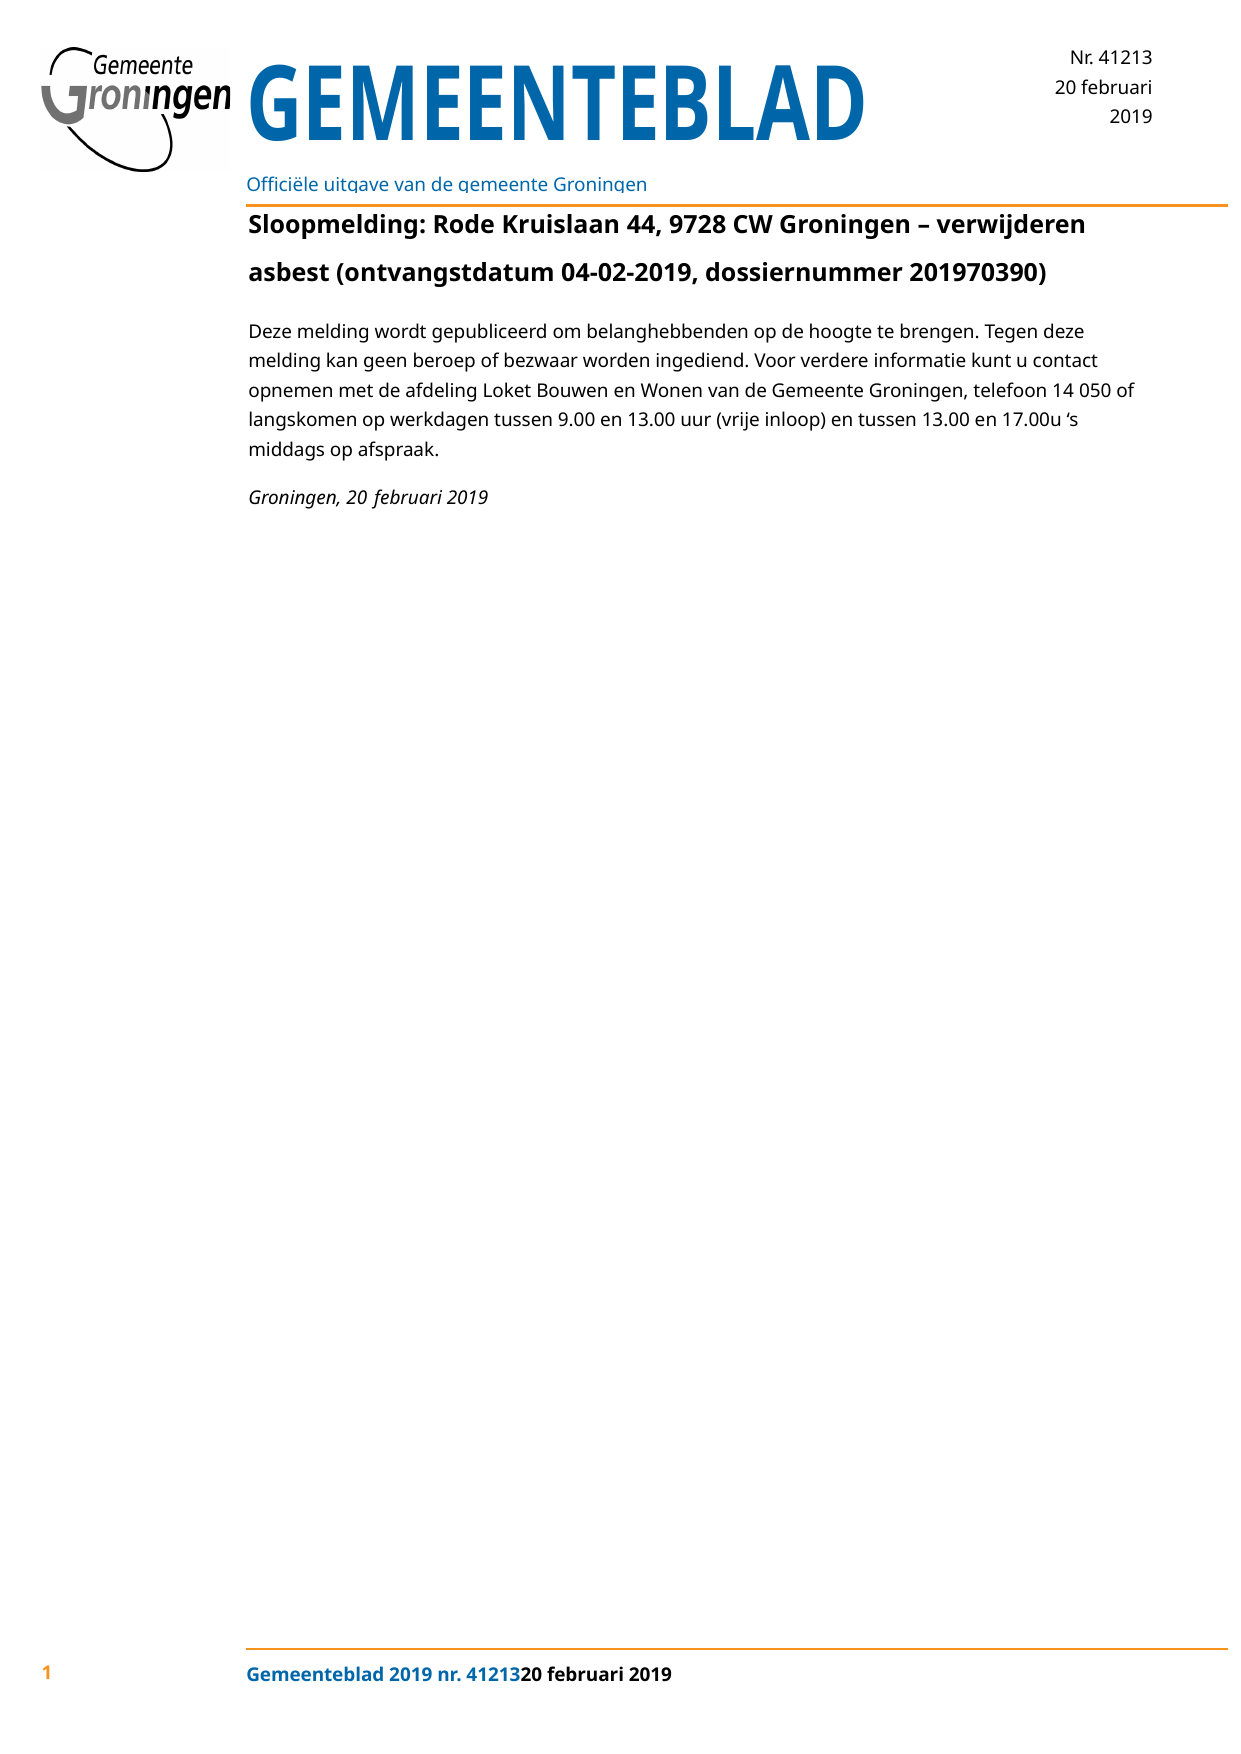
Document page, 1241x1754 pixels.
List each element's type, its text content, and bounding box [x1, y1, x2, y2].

text Groningen, 20 februari 2019 [248, 484, 1152, 510]
text Sloopmelding: Rode Kruislaan 44, 9728 CW Groningen – verwijderen asbest (ontvangstdatum 04-02-2019, dossiernummer 201970390) [248, 207, 1152, 288]
picture [41, 47, 231, 172]
text Deze melding wordt gepubliceerd om belanghebbenden op de hoogte te brengen. Tegen deze melding kan geen beroep of bezwaar worden ingediend. Voor verdere informatie kunt u contact opnemen met de afdeling Loket Bouwen en Wonen van de Gemeente Groningen, telefoon 14 050 of langskomen op werkdagen tussen 9.00 en 13.00 uur (vrije inloop) en tussen 13.00 en 17.00u ‘s middags op afspraak. [248, 318, 1152, 462]
